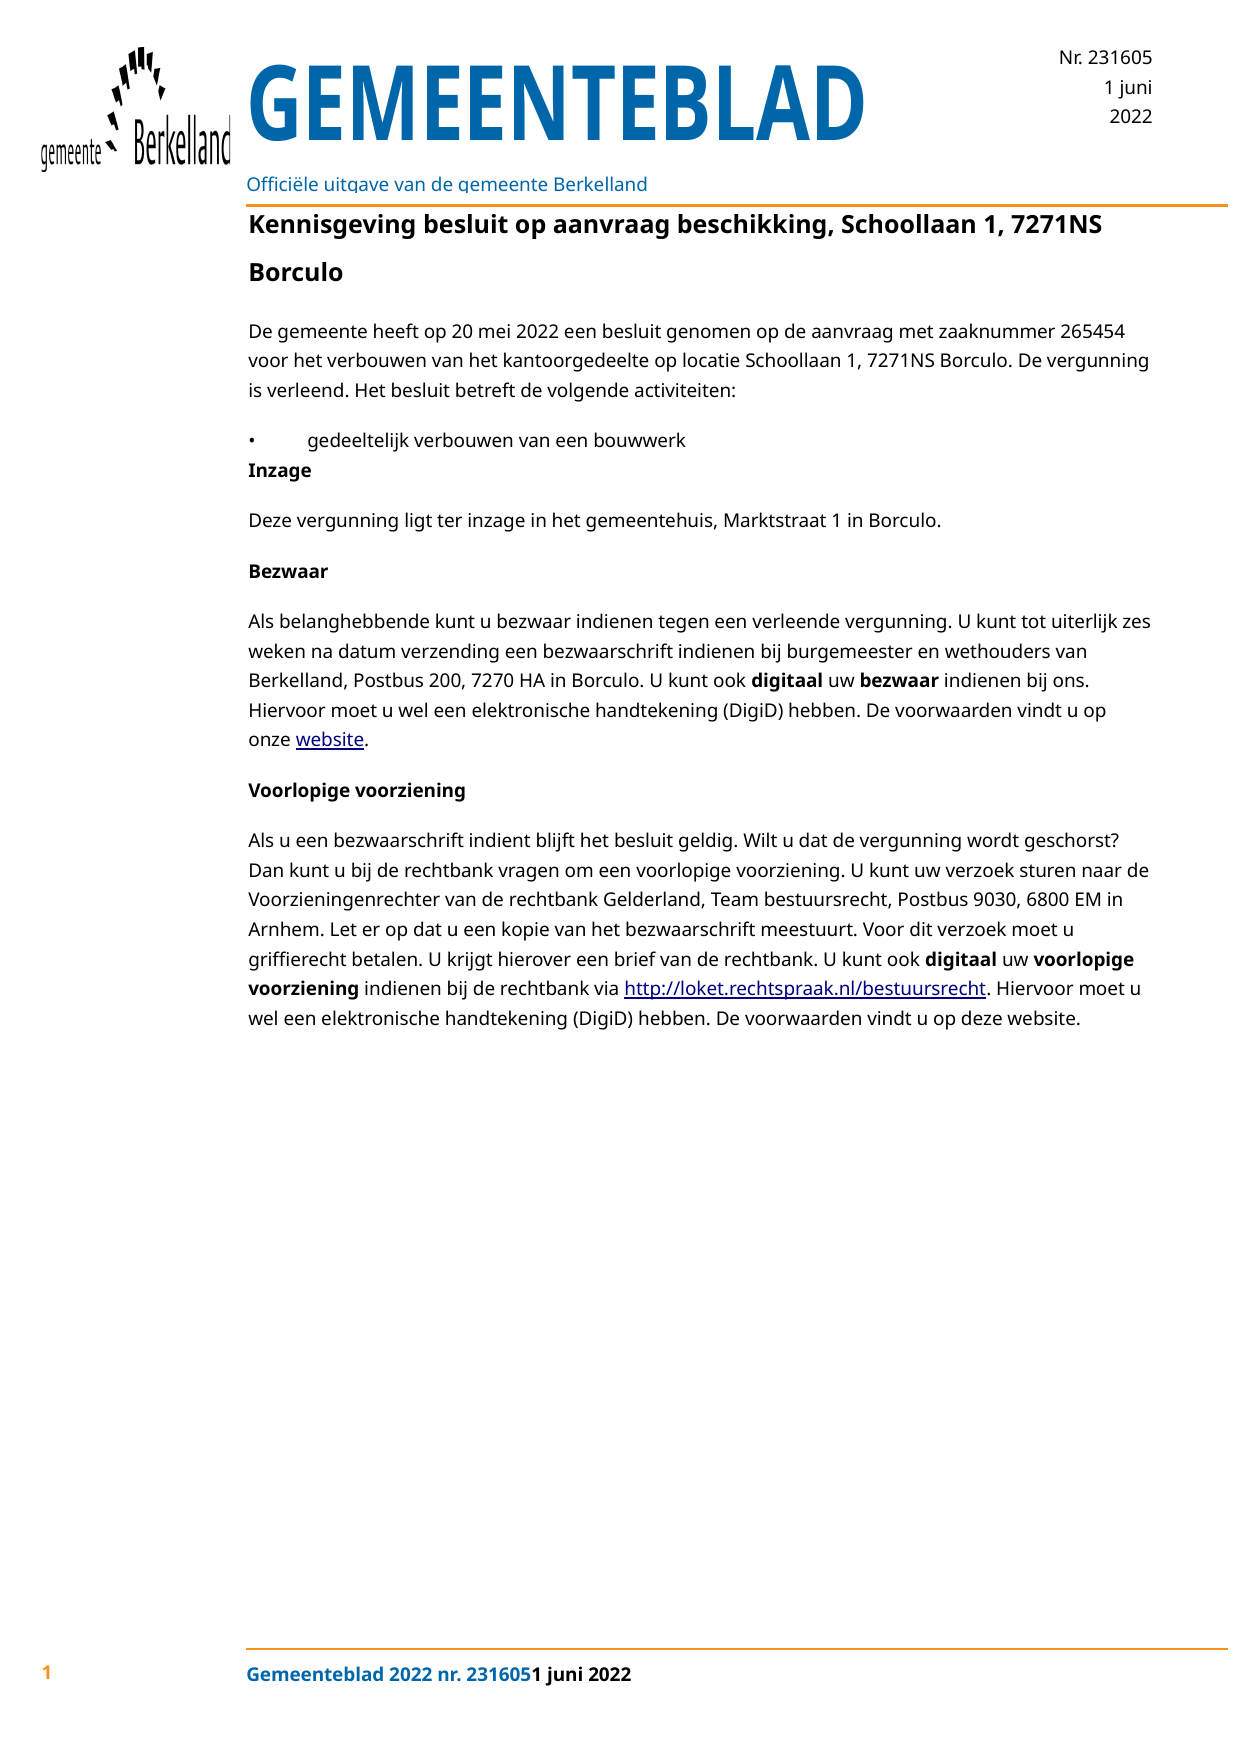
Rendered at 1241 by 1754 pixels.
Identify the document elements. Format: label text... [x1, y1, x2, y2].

text Deze vergunning ligt ter inzage in het gemeentehuis, Marktstraat 1 in Borculo. [248, 507, 1152, 533]
text Als belanghebbende kunt u bezwaar indienen tegen een verleende vergunning. U kunt tot uiterlijk zes weken na datum verzending een bezwaarschrift indienen bij burgemeester en wethouders van Berkelland, Postbus 200, 7270 HA in Borculo. U kunt ook digitaal uw bezwaar indienen bij ons. Hiervoor moet u wel een elektronische handtekening (DigiD) hebben. De voorwaarden vindt u op onze website. [248, 608, 1152, 752]
text Voorlopige voorziening [248, 777, 1152, 803]
text Kennisgeving besluit op aanvraag beschikking, Schoollaan 1, 7271NS Borculo [248, 207, 1152, 288]
text Als u een bezwaarschrift indient blijft het besluit geldig. Wilt u dat de vergunning wordt geschorst? Dan kunt u bij de rechtbank vragen om een voorlopige voorziening. U kunt uw verzoek sturen naar de Voorzieningenrechter van de rechtbank Gelderland, Team bestuursrecht, Postbus 9030, 6800 EM in Arnhem. Let er op dat u een kopie van het bezwaarschrift meestuurt. Voor dit verzoek moet u griffierecht betalen. U krijgt hierover een brief van de rechtbank. U kunt ook digitaal uw voorlopige voorziening indienen bij de rechtbank via http://loket.rechtspraak.nl/bestuursrecht. Hiervoor moet u wel een elektronische handtekening (DigiD) hebben. De voorwaarden vindt u op deze website. [248, 827, 1152, 1031]
text Bezwaar [248, 558, 1152, 584]
text Inzage [248, 457, 1152, 483]
text De gemeente heeft op 20 mei 2022 een besluit genomen op de aanvraag met zaaknummer 265454 voor het verbouwen van het kantoorgedeelte op locatie Schoollaan 1, 7271NS Borculo. De vergunning is verleend. Het besluit betreft de volgende activiteiten: [248, 318, 1152, 403]
list gedeeltelijk verbouwen van een bouwwerk [248, 427, 1152, 453]
picture [41, 47, 231, 172]
